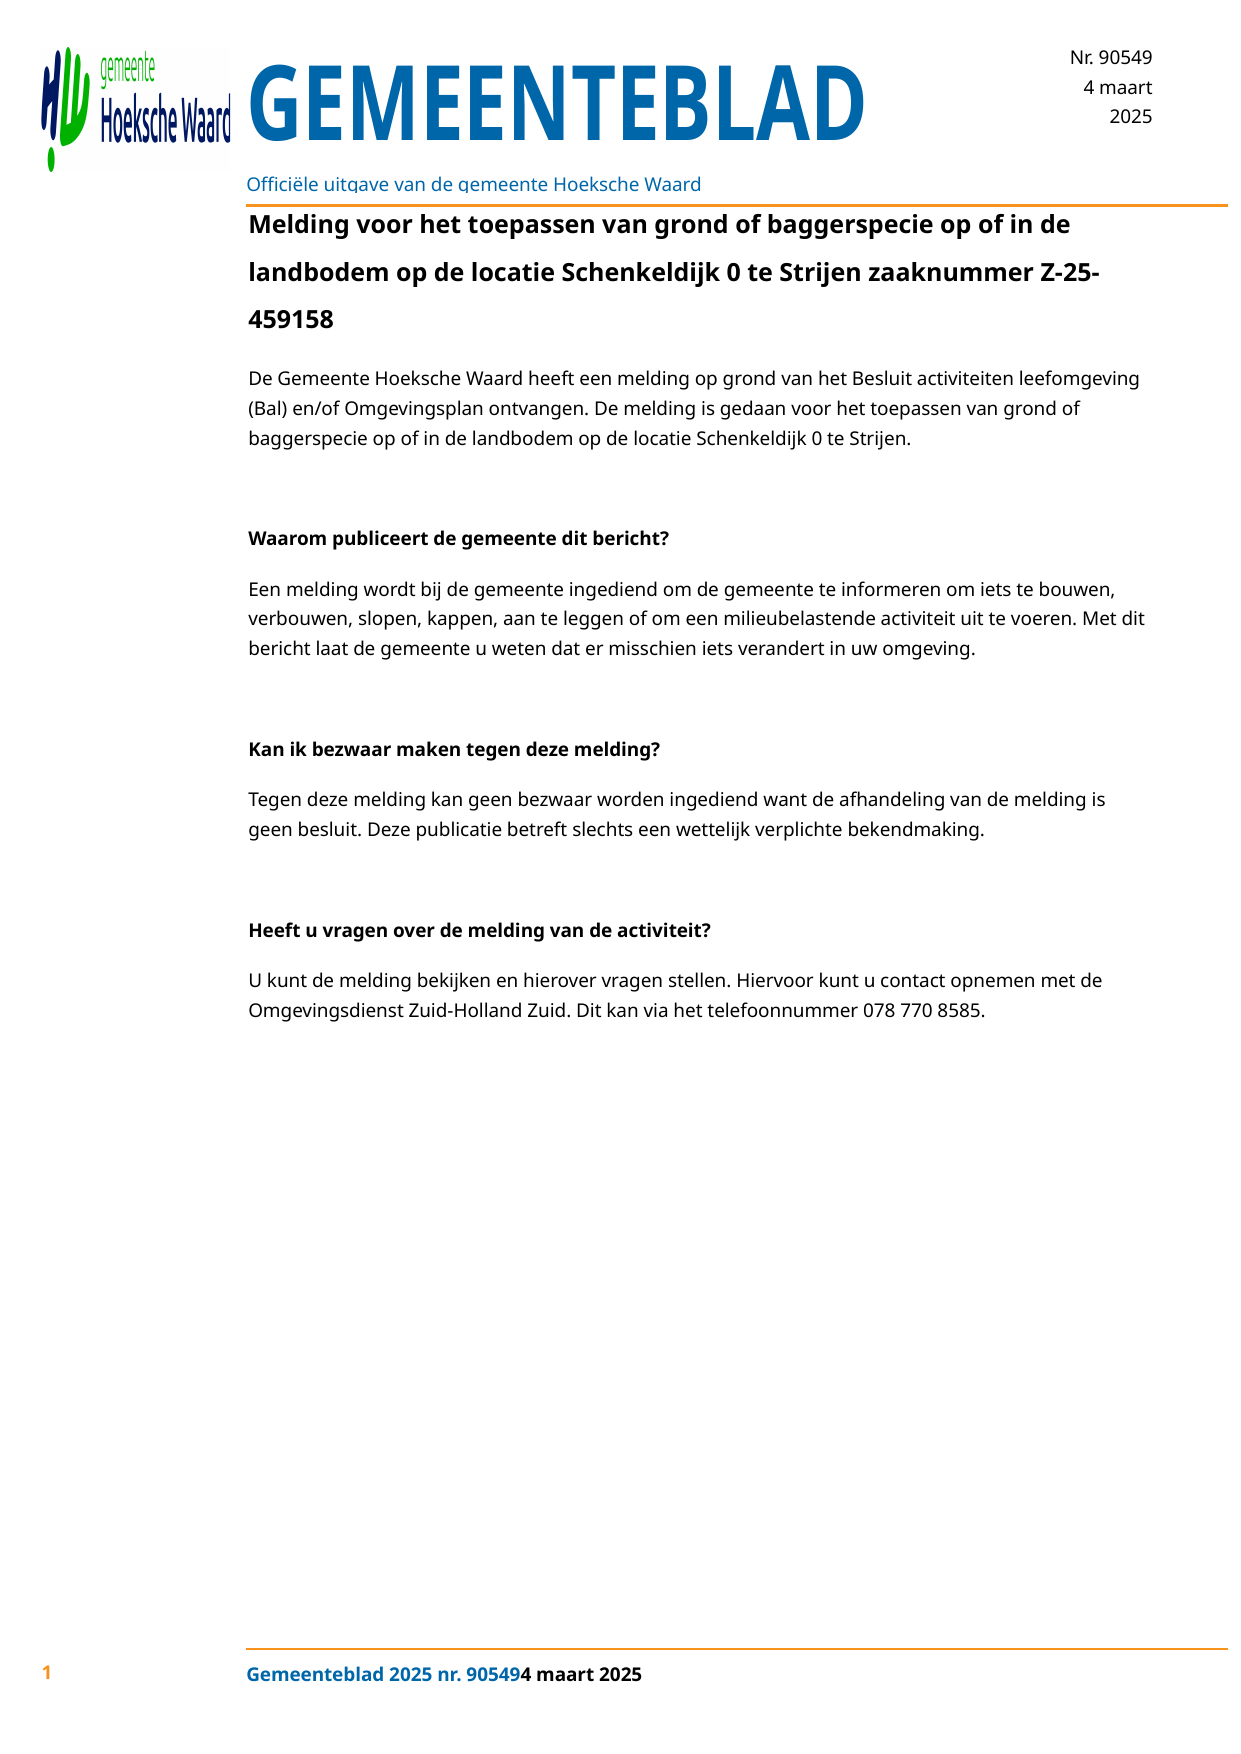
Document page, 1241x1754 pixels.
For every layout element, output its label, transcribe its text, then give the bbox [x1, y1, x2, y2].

picture [41, 47, 231, 172]
text Waarom publiceert de gemeente dit bericht? [248, 526, 1152, 551]
text Melding voor het toepassen van grond of baggerspecie op of in de landbodem op de locatie Schenkeldijk 0 te Strijen zaaknummer Z-25-459158 [248, 207, 1152, 336]
text Heeft u vragen over de melding van de activiteit? [248, 917, 1152, 942]
text Een melding wordt bij de gemeente ingediend om de gemeente te informeren om iets te bouwen, verbouwen, slopen, kappen, aan te leggen of om een milieubelastende activiteit uit te voeren. Met dit bericht laat de gemeente u weten dat er misschien iets verandert in uw omgeving. [248, 576, 1152, 661]
text De Gemeente Hoeksche Waard heeft een melding op grond van het Besluit activiteiten leefomgeving (Bal) en/of Omgevingsplan ontvangen. De melding is gedaan voor het toepassen van grond of baggerspecie op of in de landbodem op de locatie Schenkeldijk 0 te Strijen. [248, 366, 1152, 450]
text Tegen deze melding kan geen bezwaar worden ingediend want de afhandeling van de melding is geen besluit. Deze publicatie betreft slechts een wettelijk verplichte bekendmaking. [248, 786, 1152, 842]
text Kan ik bezwaar maken tegen deze melding? [248, 736, 1152, 762]
text U kunt de melding bekijken en hierover vragen stellen. Hiervoor kunt u contact opnemen met de Omgevingsdienst Zuid-Holland Zuid. Dit kan via het telefoonnummer 078 770 8585. [248, 967, 1152, 1022]
